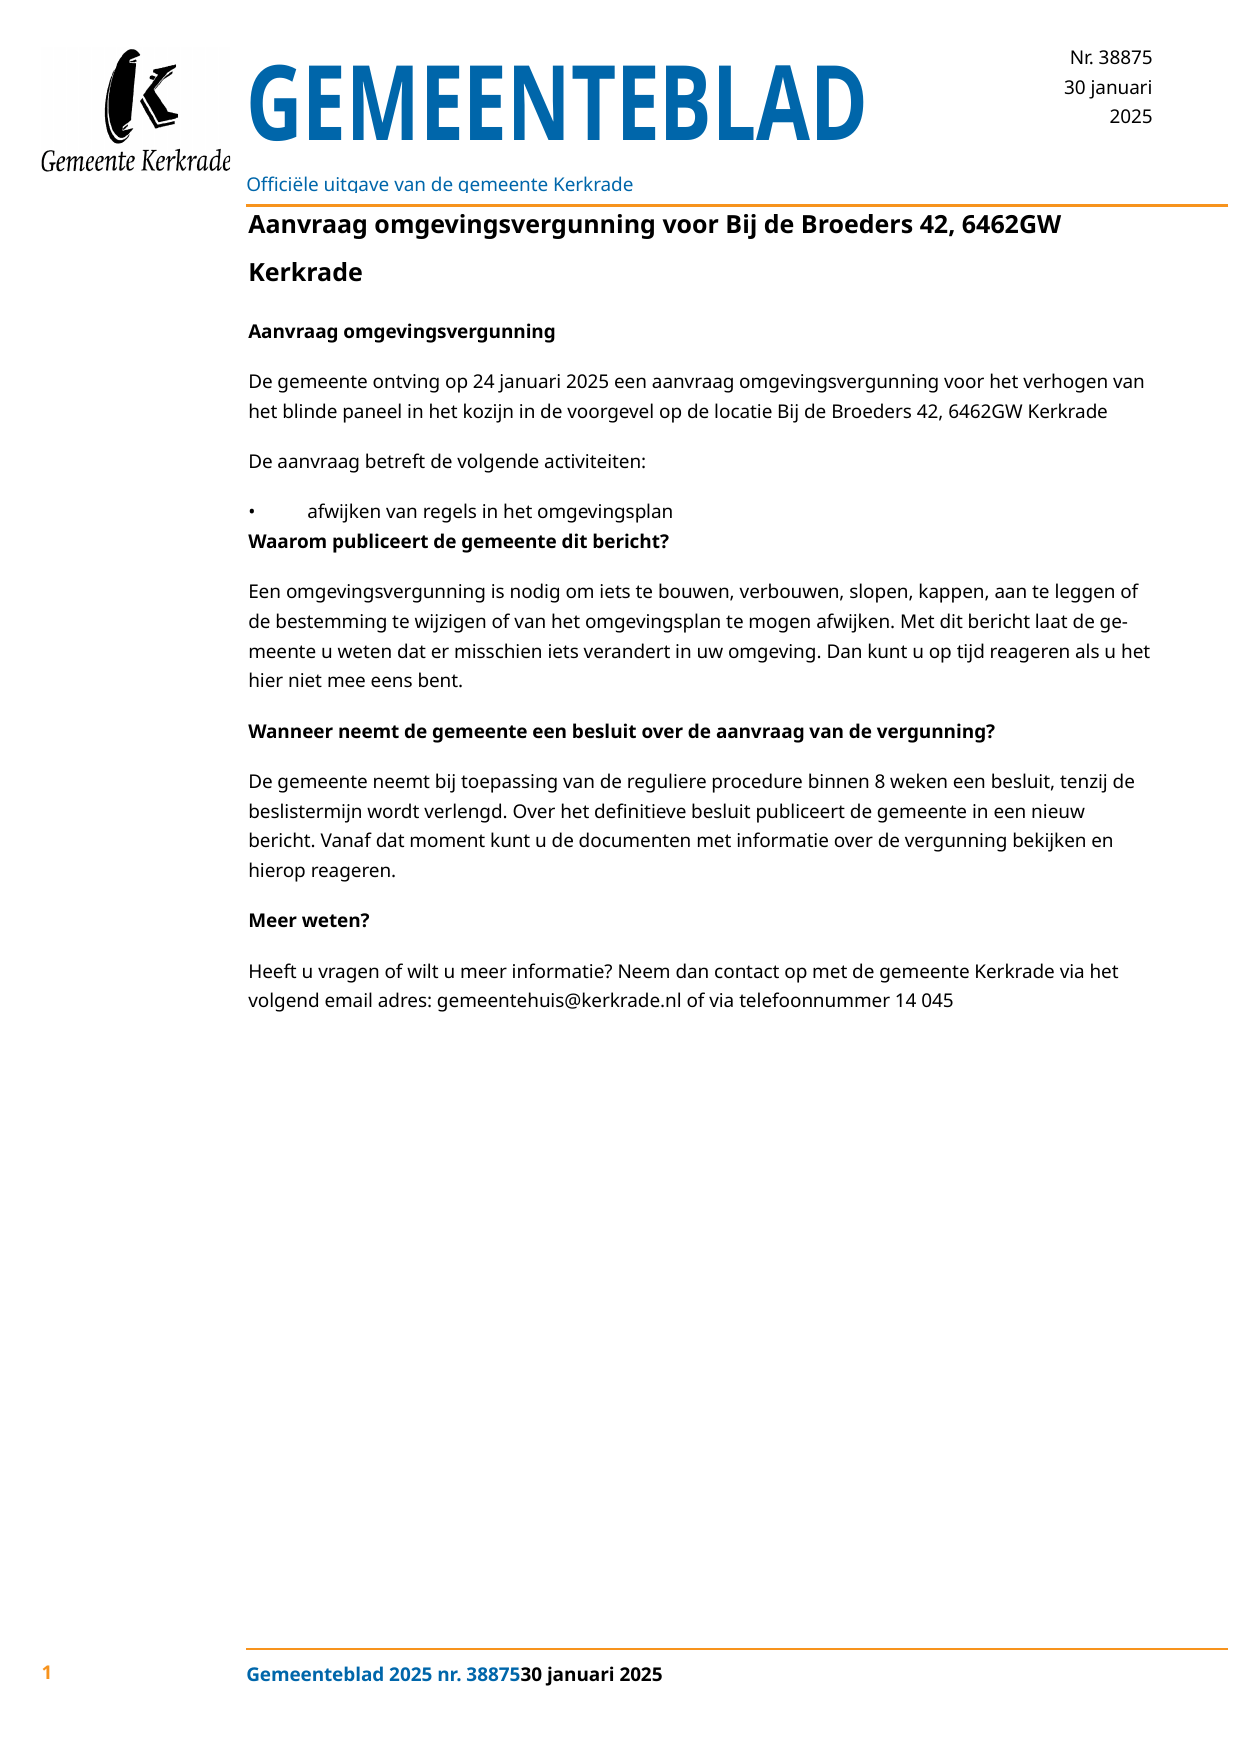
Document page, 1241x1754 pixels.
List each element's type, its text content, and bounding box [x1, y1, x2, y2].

picture [41, 47, 231, 172]
text De gemeente neemt bij toepassing van de reguliere procedure binnen 8 weken een besluit, tenzij de beslistermijn wordt verlengd. Over het definitieve besluit publiceert de gemeente in een nieuw bericht. Vanaf dat moment kunt u de documenten met informatie over de vergunning bekijken en hierop reageren. [248, 768, 1152, 883]
list afwijken van regels in het omgevingsplan [248, 499, 1152, 524]
text Heeft u vragen of wilt u meer informatie? Neem dan contact op met de gemeente Kerkrade via het volgend email adres: gemeentehuis@kerkrade.nl of via telefoonnummer 14 045 [248, 958, 1152, 1013]
text Aanvraag omgevingsvergunning [248, 318, 1152, 344]
text Aanvraag omgevingsvergunning voor Bij de Broeders 42, 6462GW Kerkrade [248, 207, 1152, 288]
text De aanvraag betreft de volgende activiteiten: [248, 448, 1152, 474]
text Waarom publiceert de gemeente dit bericht? [248, 528, 1152, 554]
text Een omgevingsvergunning is nodig om iets te bouwen, verbouwen, slopen, kappen, aan te leggen of de bestemming te wijzigen of van het omgevingsplan te mogen afwijken. Met dit bericht laat de ge- meente u weten dat er misschien iets verandert in uw omgeving. Dan kunt u op tijd reageren als u het hier niet mee eens bent. [248, 579, 1152, 693]
text Meer weten? [248, 907, 1152, 933]
text Wanneer neemt de gemeente een besluit over de aanvraag van de vergunning? [248, 718, 1152, 744]
text De gemeente ontving op 24 januari 2025 een aanvraag omgevingsvergunning voor het verhogen van het blinde paneel in het kozijn in de voorgevel op de locatie Bij de Broeders 42, 6462GW Kerkrade [248, 368, 1152, 424]
